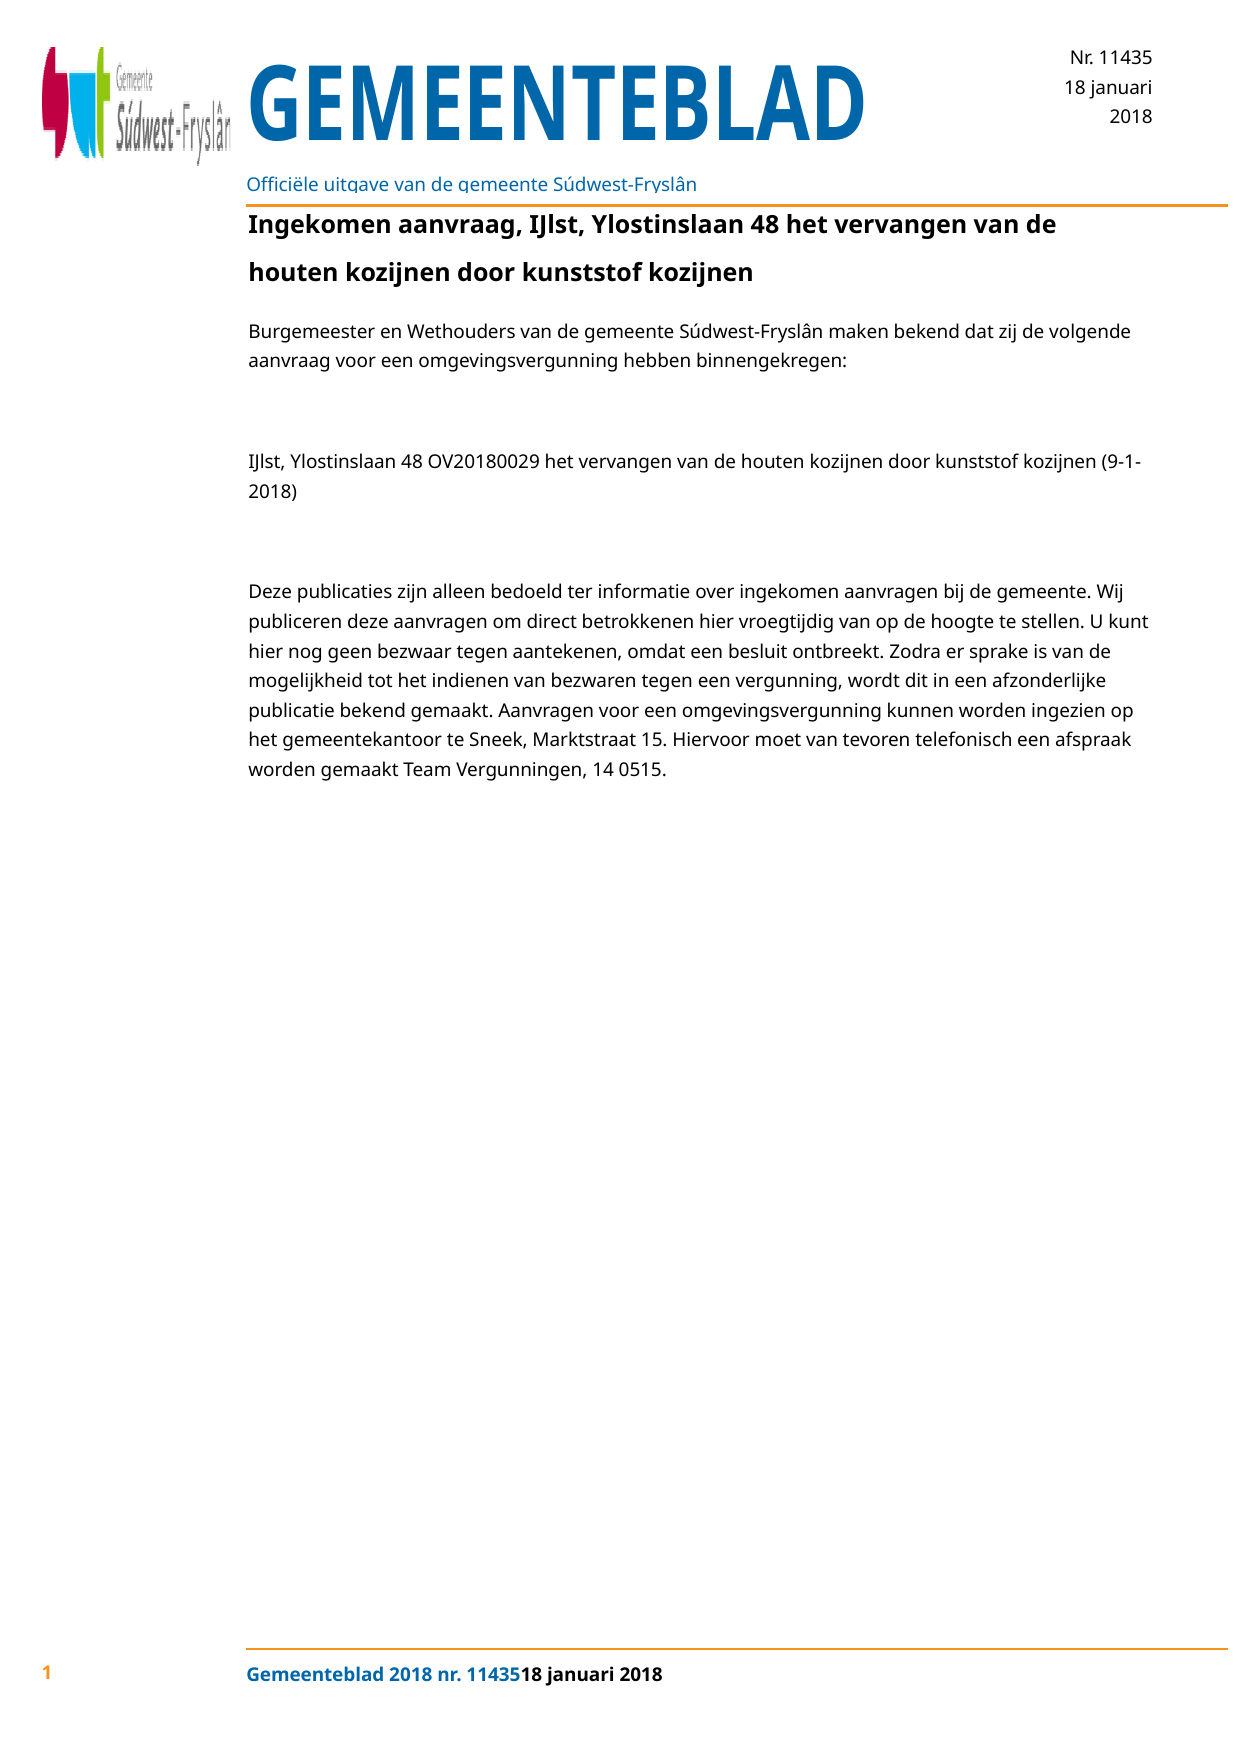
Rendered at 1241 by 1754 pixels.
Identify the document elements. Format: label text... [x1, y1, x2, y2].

text Ingekomen aanvraag, IJlst, Ylostinslaan 48 het vervangen van de houten kozijnen door kunststof kozijnen [248, 207, 1152, 288]
text IJlst, Ylostinslaan 48 OV20180029 het vervangen van de houten kozijnen door kunststof kozijnen (9-1-2018) [248, 448, 1152, 504]
text Deze publicaties zijn alleen bedoeld ter informatie over ingekomen aanvragen bij de gemeente. Wij publiceren deze aanvragen om direct betrokkenen hier vroegtijdig van op de hoogte te stellen. U kunt hier nog geen bezwaar tegen aantekenen, omdat een besluit ontbreekt. Zodra er sprake is van de mogelijkheid tot het indienen van bezwaren tegen een vergunning, wordt dit in een afzonderlijke publicatie bekend gemaakt. Aanvragen voor een omgevingsvergunning kunnen worden ingezien op het gemeentekantoor te Sneek, Marktstraat 15. Hiervoor moet van tevoren telefonisch een afspraak worden gemaakt Team Vergunningen, 14 0515. [248, 579, 1152, 782]
text Burgemeester en Wethouders van de gemeente Súdwest-Fryslân maken bekend dat zij de volgende aanvraag voor een omgevingsvergunning hebben binnengekregen: [248, 318, 1152, 373]
picture [41, 47, 231, 172]
